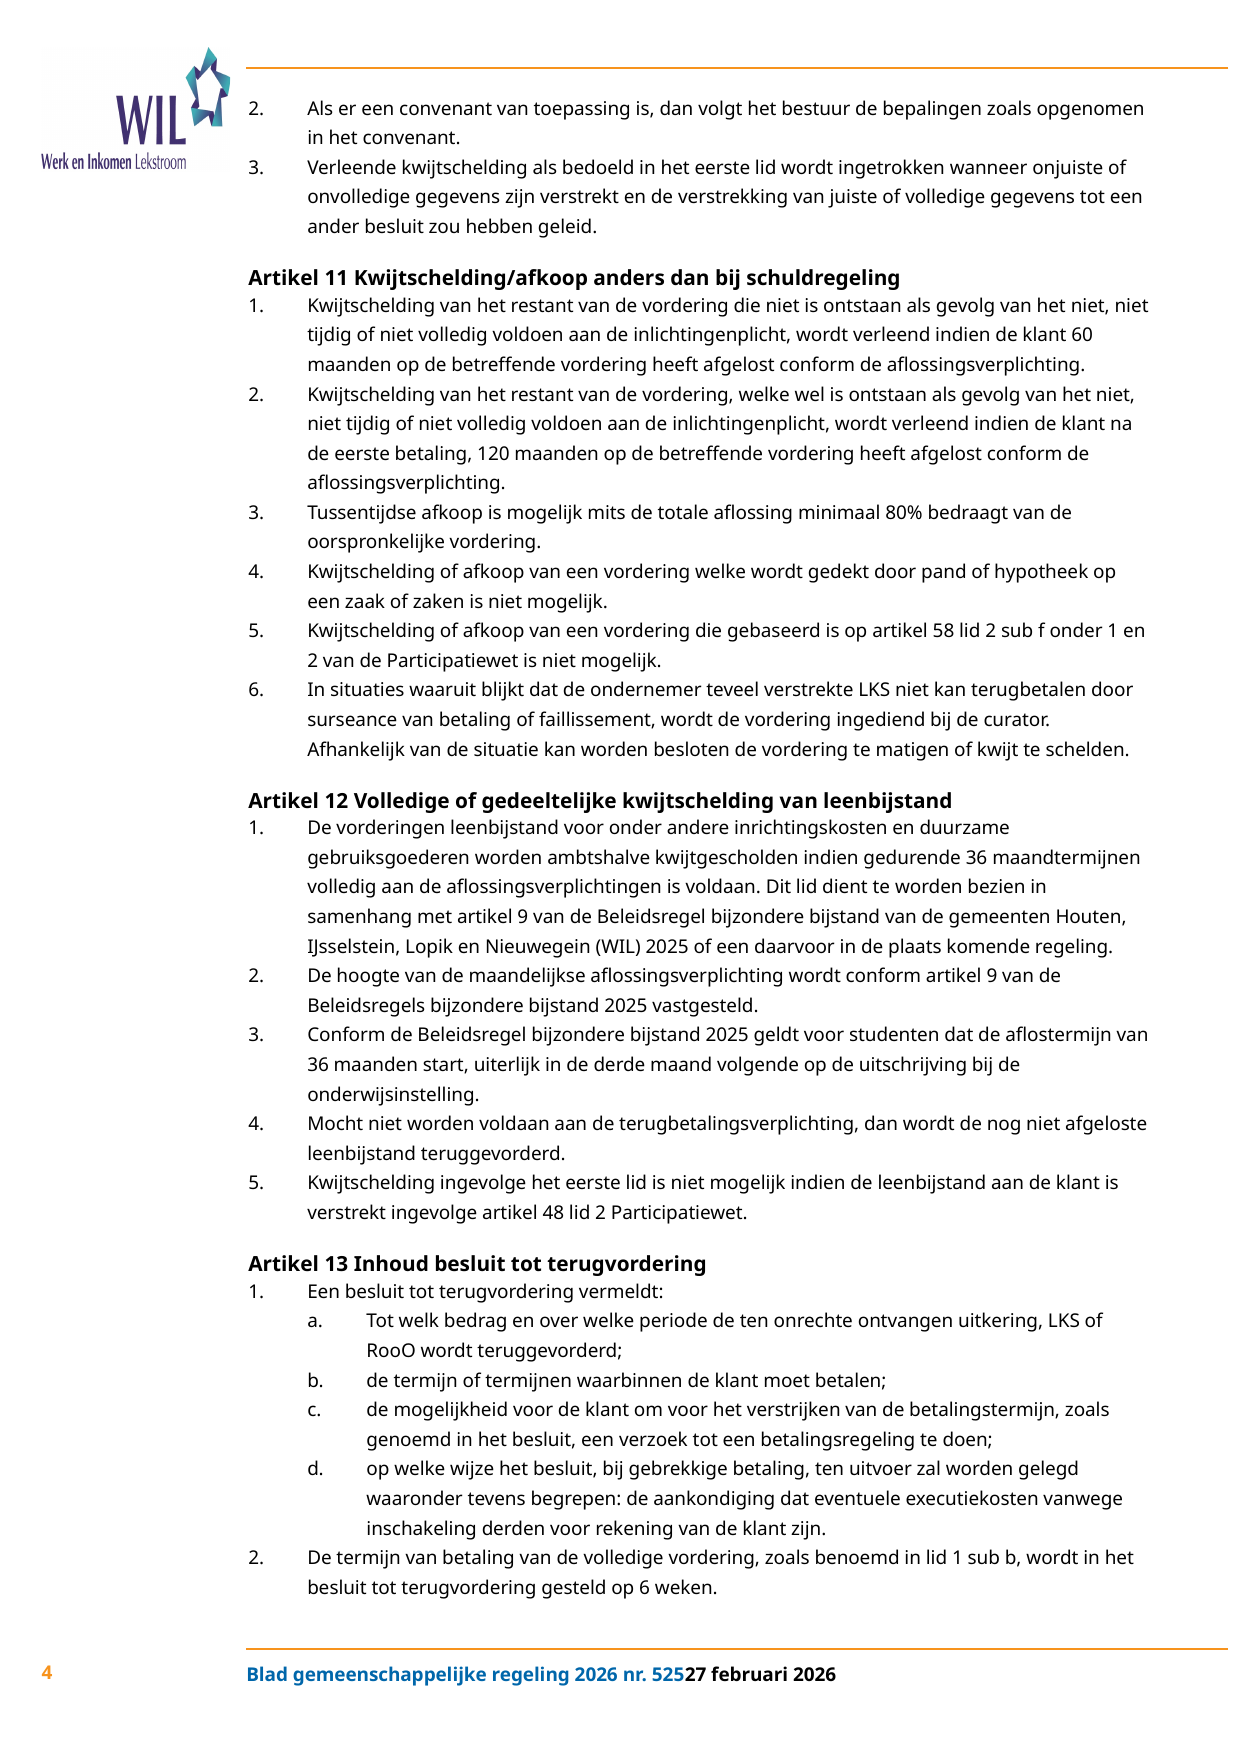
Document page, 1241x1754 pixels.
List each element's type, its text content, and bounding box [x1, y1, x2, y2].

list de termijn of termijnen waarbinnen de klant moet betalen; [307, 1367, 1152, 1392]
list Kwijtschelding of afkoop van een vordering welke wordt gedekt door pand of hypotheek op een zaak of zaken is niet mogelijk. [248, 558, 1152, 613]
list In situaties waaruit blijkt dat de ondernemer teveel verstrekte LKS niet kan terugbetalen door surseance van betaling of faillissement, wordt de vordering ingediend bij de curator. Afhankelijk van de situatie kan worden besloten de vordering te matigen of kwijt te schelden. [248, 677, 1152, 761]
list De termijn van betaling van de volledige vordering, zoals benoemd in lid 1 sub b, wordt in het besluit tot terugvordering gesteld op 6 weken. [248, 1544, 1152, 1599]
list op welke wijze het besluit, bij gebrekkige betaling, ten uitvoer zal worden gelegd waaronder tevens begrepen: de aankondiging dat eventuele executiekosten vanwege inschakeling derden voor rekening van de klant zijn. [307, 1456, 1152, 1540]
list Tot welk bedrag en over welke periode de ten onrechte ontvangen uitkering, LKS of RooO wordt teruggevorderd; [307, 1308, 1152, 1363]
list Kwijtschelding ingevolge het eerste lid is niet mogelijk indien de leenbijstand aan de klant is verstrekt ingevolge artikel 48 lid 2 Participatiewet. [248, 1169, 1152, 1225]
list Een besluit tot terugvordering vermeldt: [248, 1278, 1152, 1304]
list De hoogte van de maandelijkse aflossingsverplichting wordt conform artikel 9 van de Beleidsregels bijzondere bijstand 2025 vastgesteld. [248, 962, 1152, 1018]
list Als er een convenant van toepassing is, dan volgt het bestuur de bepalingen zoals opgenomen in het convenant. [248, 95, 1152, 150]
list Kwijtschelding van het restant van de vordering die niet is ontstaan als gevolg van het niet, niet tijdig of niet volledig voldoen aan de inlichtingenplicht, wordt verleend indien de klant 60 maanden op de betreffende vordering heeft afgelost conform de aflossingsverplichting. [248, 292, 1152, 377]
text Artikel 11 Kwijtschelding/afkoop anders dan bij schuldregeling [248, 263, 1152, 292]
text Artikel 13 Inhoud besluit tot terugvordering [248, 1249, 1152, 1278]
list Conform de Beleidsregel bijzondere bijstand 2025 geldt voor studenten dat de aflostermijn van 36 maanden start, uiterlijk in de derde maand volgende op de uitschrijving bij de onderwijsinstelling. [248, 1022, 1152, 1107]
text Artikel 12 Volledige of gedeeltelijke kwijtschelding van leenbijstand [248, 786, 1152, 814]
list De vorderingen leenbijstand voor onder andere inrichtingskosten en duurzame gebruiksgoederen worden ambtshalve kwijtgescholden indien gedurende 36 maandtermijnen volledig aan de aflossingsverplichtingen is voldaan. Dit lid dient te worden bezien in samenhang met artikel 9 van de Beleidsregel bijzondere bijstand van de gemeenten Houten, IJsselstein, Lopik en Nieuwegein (WIL) 2025 of een daarvoor in de plaats komende regeling. [248, 814, 1152, 959]
list Verleende kwijtschelding als bedoeld in het eerste lid wordt ingetrokken wanneer onjuiste of onvolledige gegevens zijn verstrekt en de verstrekking van juiste of volledige gegevens tot een ander besluit zou hebben geleid. [248, 154, 1152, 239]
list de mogelijkheid voor de klant om voor het verstrijken van de betalingstermijn, zoals genoemd in het besluit, een verzoek tot een betalingsregeling te doen; [307, 1396, 1152, 1452]
list Kwijtschelding van het restant van de vordering, welke wel is ontstaan als gevolg van het niet, niet tijdig of niet volledig voldoen aan de inlichtingenplicht, wordt verleend indien de klant na de eerste betaling, 120 maanden op de betreffende vordering heeft afgelost conform de aflossingsverplichting. [248, 381, 1152, 495]
list Mocht niet worden voldaan aan de terugbetalingsverplichting, dan wordt de nog niet afgeloste leenbijstand teruggevorderd. [248, 1110, 1152, 1166]
list Kwijtschelding of afkoop van een vordering die gebaseerd is op artikel 58 lid 2 sub f onder 1 en 2 van de Participatiewet is niet mogelijk. [248, 617, 1152, 673]
list Tussentijdse afkoop is mogelijk mits de totale aflossing minimaal 80% bedraagt van de oorspronkelijke vordering. [248, 499, 1152, 554]
picture [41, 47, 231, 172]
